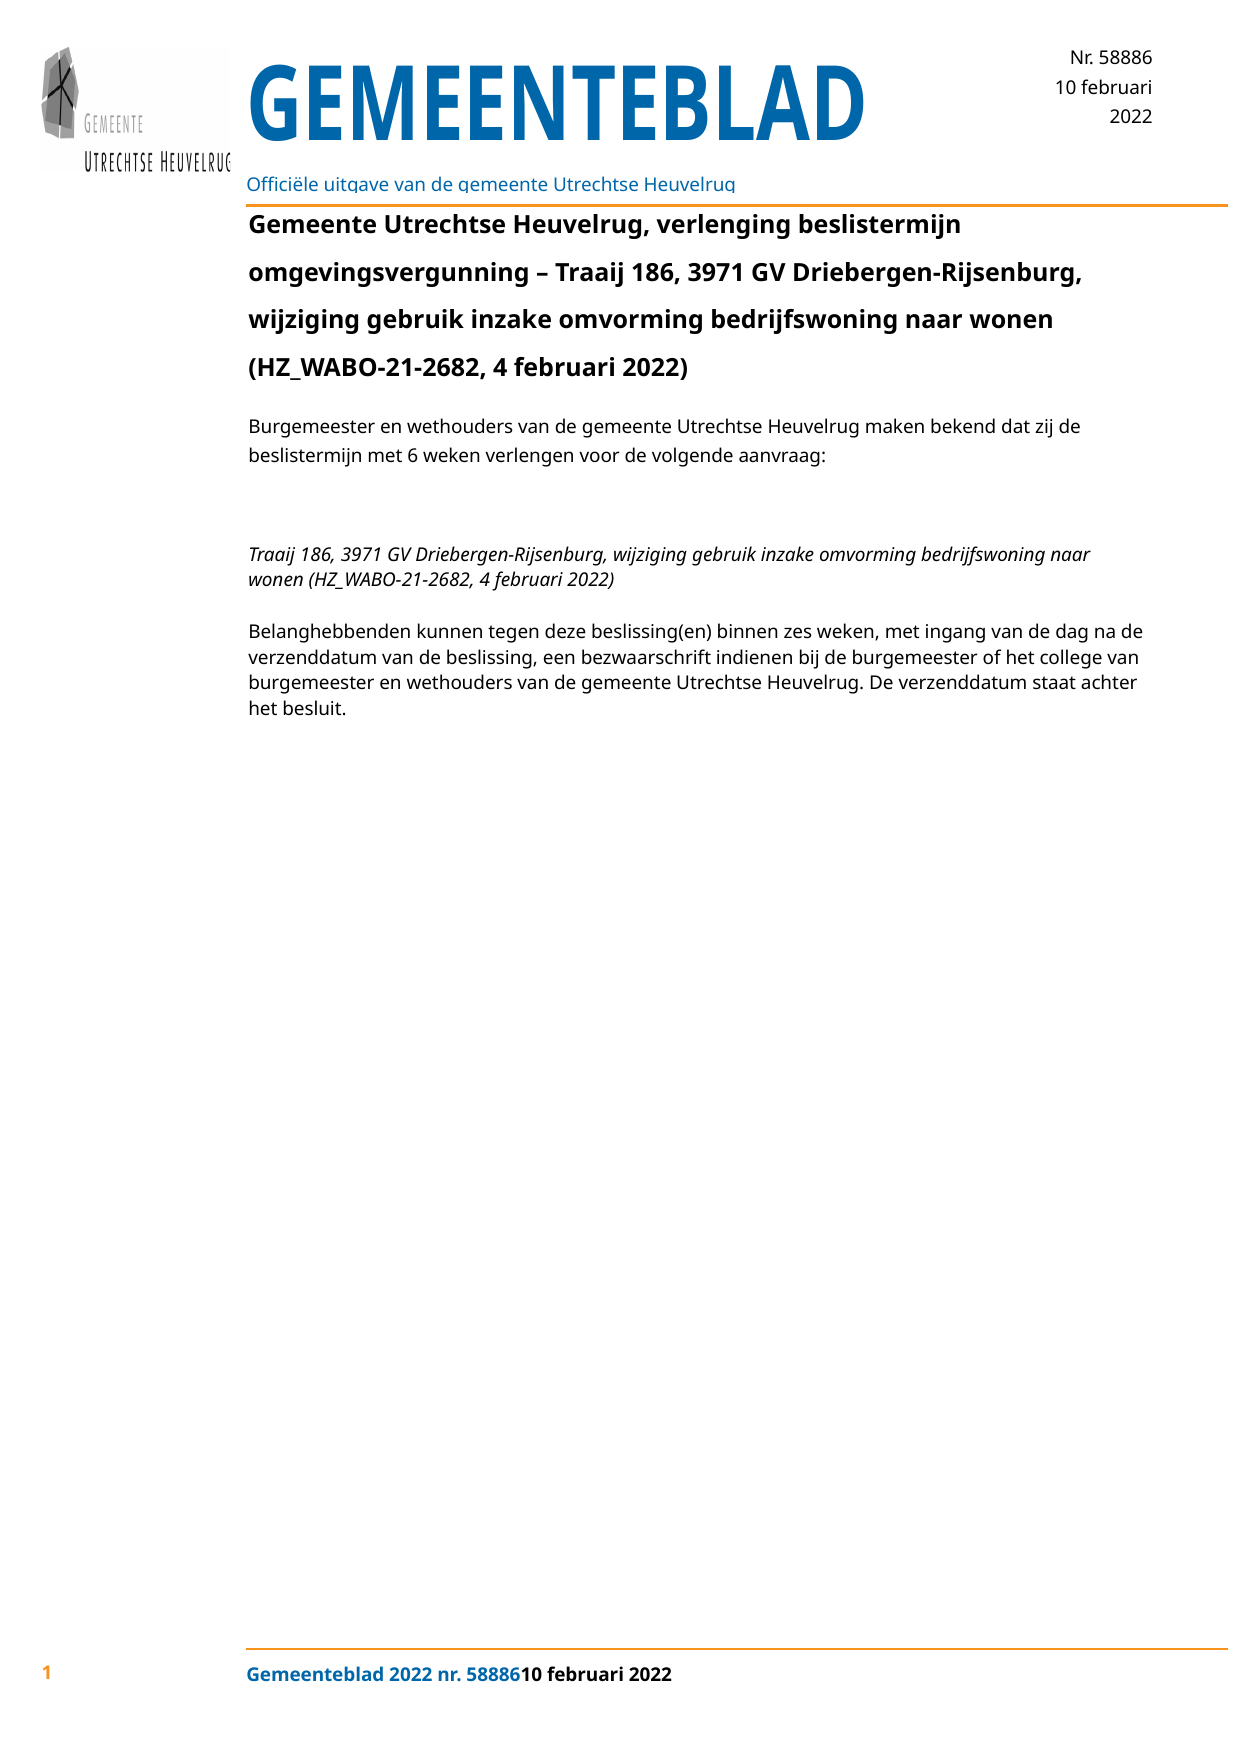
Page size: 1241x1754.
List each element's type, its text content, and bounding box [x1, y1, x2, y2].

picture [41, 47, 231, 172]
text Gemeente Utrechtse Heuvelrug, verlenging beslistermijn omgevingsvergunning – Traaij 186, 3971 GV Driebergen-Rijsenburg, wijziging gebruik inzake omvorming bedrijfswoning naar wonen (HZ_WABO-21-2682, 4 februari 2022) [248, 207, 1152, 384]
text Burgemeester en wethouders van de gemeente Utrechtse Heuvelrug maken bekend dat zij de beslistermijn met 6 weken verlengen voor de volgende aanvraag: [248, 413, 1152, 468]
text Traaij 186, 3971 GV Driebergen-Rijsenburg, wijziging gebruik inzake omvorming bedrijfswoning naar wonen (HZ_WABO-21-2682, 4 februari 2022) [248, 541, 1152, 592]
text Belanghebbenden kunnen tegen deze beslissing(en) binnen zes weken, met ingang van de dag na de verzenddatum van de beslissing, een bezwaarschrift indienen bij de burgemeester of het college van burgemeester en wethouders van de gemeente Utrechtse Heuvelrug. De verzenddatum staat achter het besluit. [248, 618, 1152, 721]
